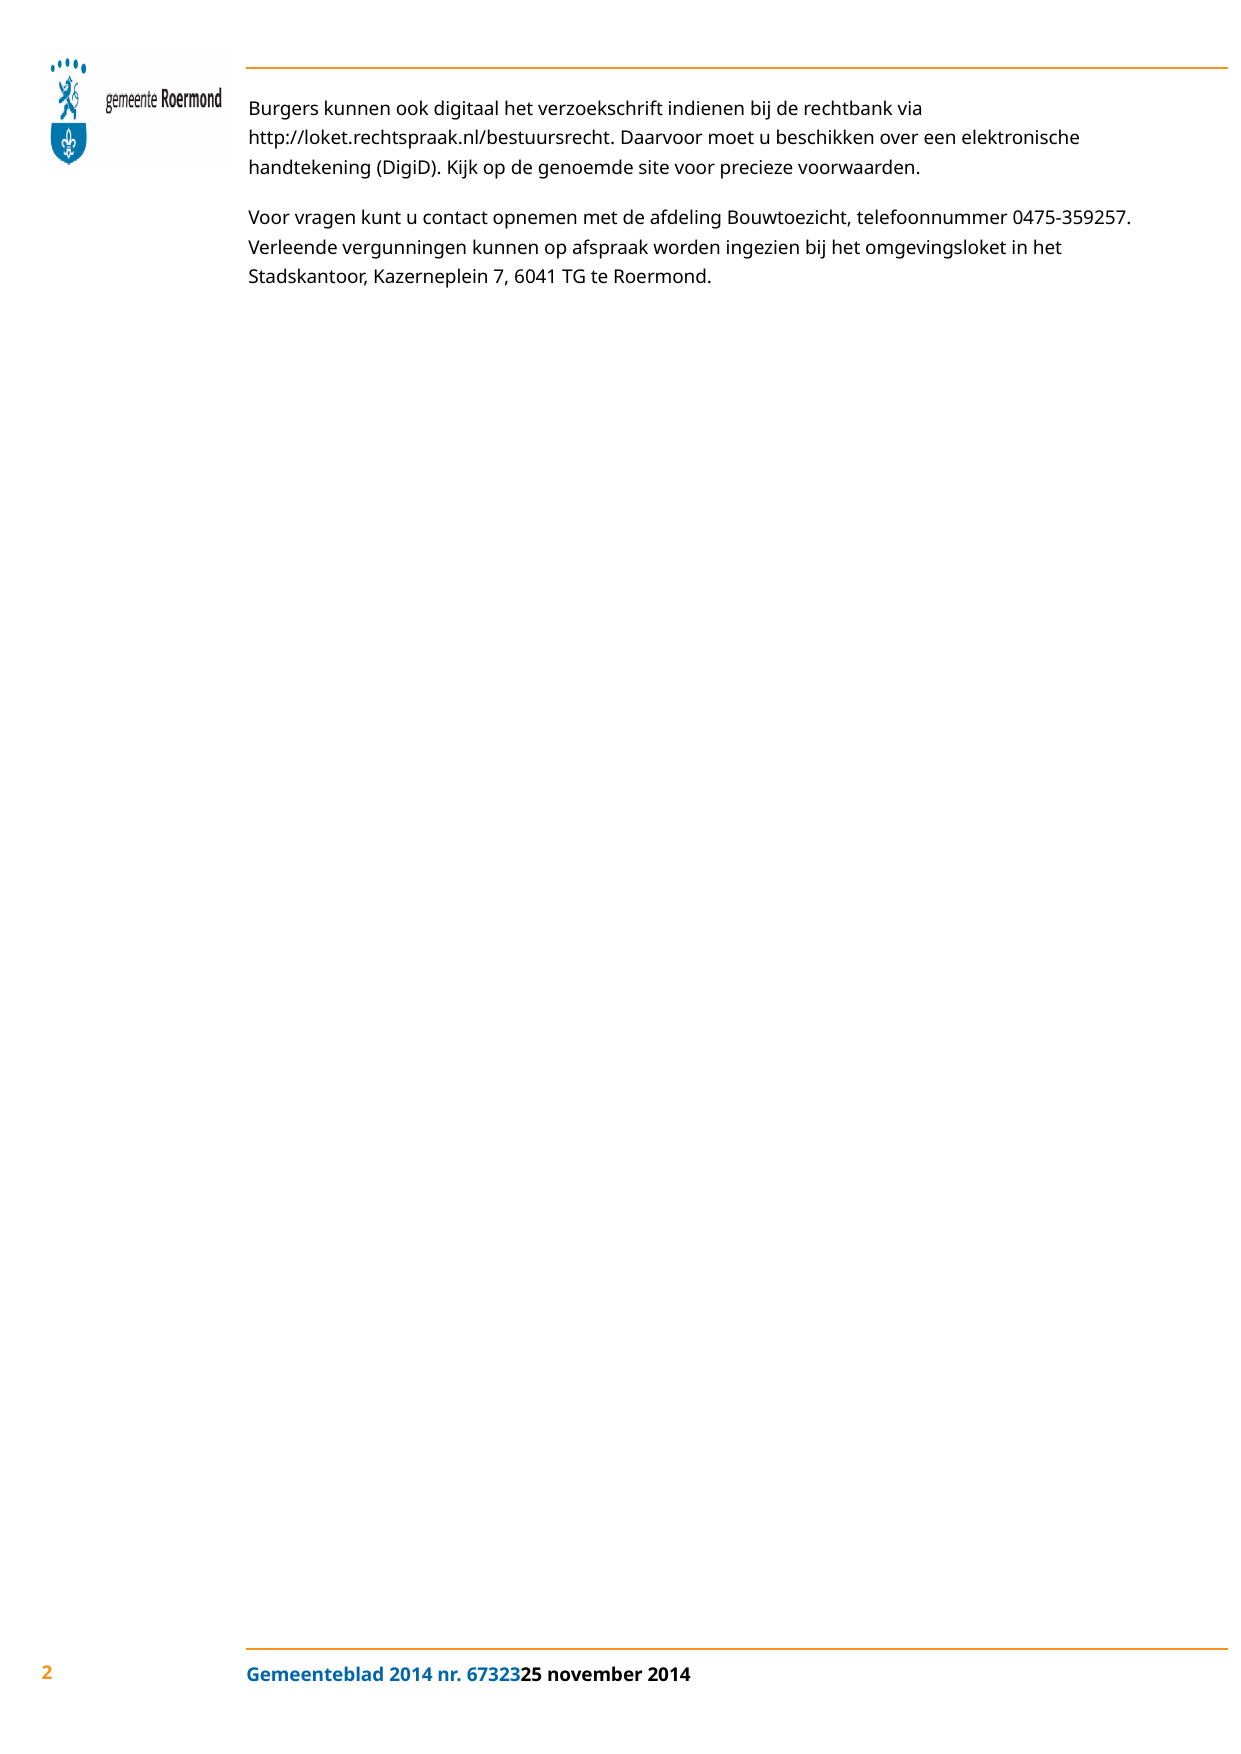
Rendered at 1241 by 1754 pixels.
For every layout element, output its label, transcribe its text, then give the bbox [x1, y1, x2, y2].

text Voor vragen kunt u contact opnemen met de afdeling Bouwtoezicht, telefoonnummer 0475-359257. Verleende vergunningen kunnen op afspraak worden ingezien bij het omgevingsloket in het Stadskantoor, Kazerneplein 7, 6041 TG te Roermond. [248, 204, 1152, 289]
text Burgers kunnen ook digitaal het verzoekschrift indienen bij de rechtbank via http://loket.rechtspraak.nl/bestuursrecht. Daarvoor moet u beschikken over een elektronische handtekening (DigiD). Kijk op de genoemde site voor precieze voorwaarden. [248, 95, 1152, 180]
picture [41, 47, 231, 172]
